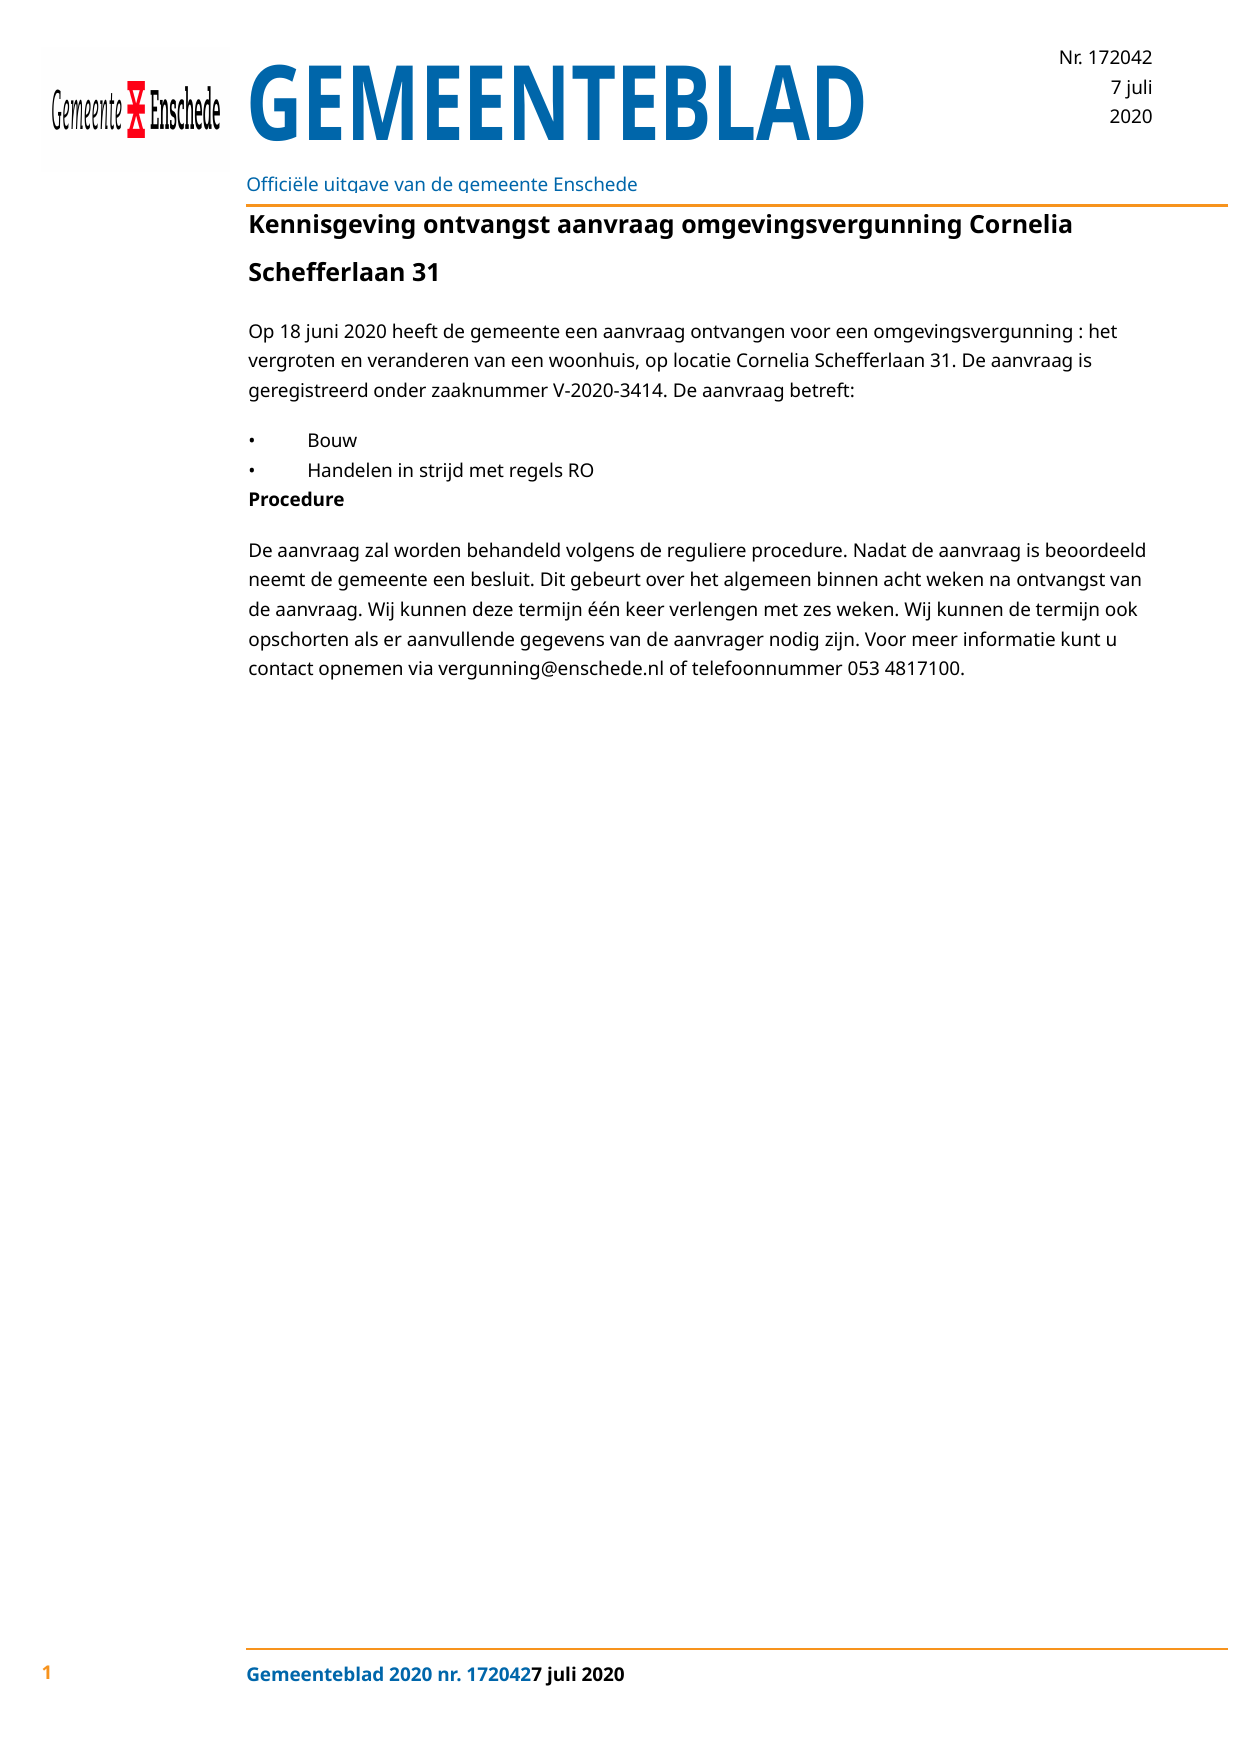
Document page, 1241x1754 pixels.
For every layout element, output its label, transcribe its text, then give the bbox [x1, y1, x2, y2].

text Procedure [248, 487, 1152, 512]
text De aanvraag zal worden behandeld volgens de reguliere procedure. Nadat de aanvraag is beoordeeld neemt de gemeente een besluit. Dit gebeurt over het algemeen binnen acht weken na ontvangst van de aanvraag. Wij kunnen deze termijn één keer verlengen met zes weken. Wij kunnen de termijn ook opschorten als er aanvullende gegevens van de aanvrager nodig zijn. Voor meer informatie kunt u contact opnemen via vergunning@enschede.nl of telefoonnummer 053 4817100. [248, 537, 1152, 681]
list Bouw [248, 427, 1152, 453]
text Kennisgeving ontvangst aanvraag omgevingsvergunning Cornelia Schefferlaan 31 [248, 207, 1152, 288]
list Handelen in strijd met regels RO [248, 457, 1152, 483]
picture [41, 47, 231, 172]
text Op 18 juni 2020 heeft de gemeente een aanvraag ontvangen voor een omgevingsvergunning : het vergroten en veranderen van een woonhuis, op locatie Cornelia Schefferlaan 31. De aanvraag is geregistreerd onder zaaknummer V-2020-3414. De aanvraag betreft: [248, 318, 1152, 403]
